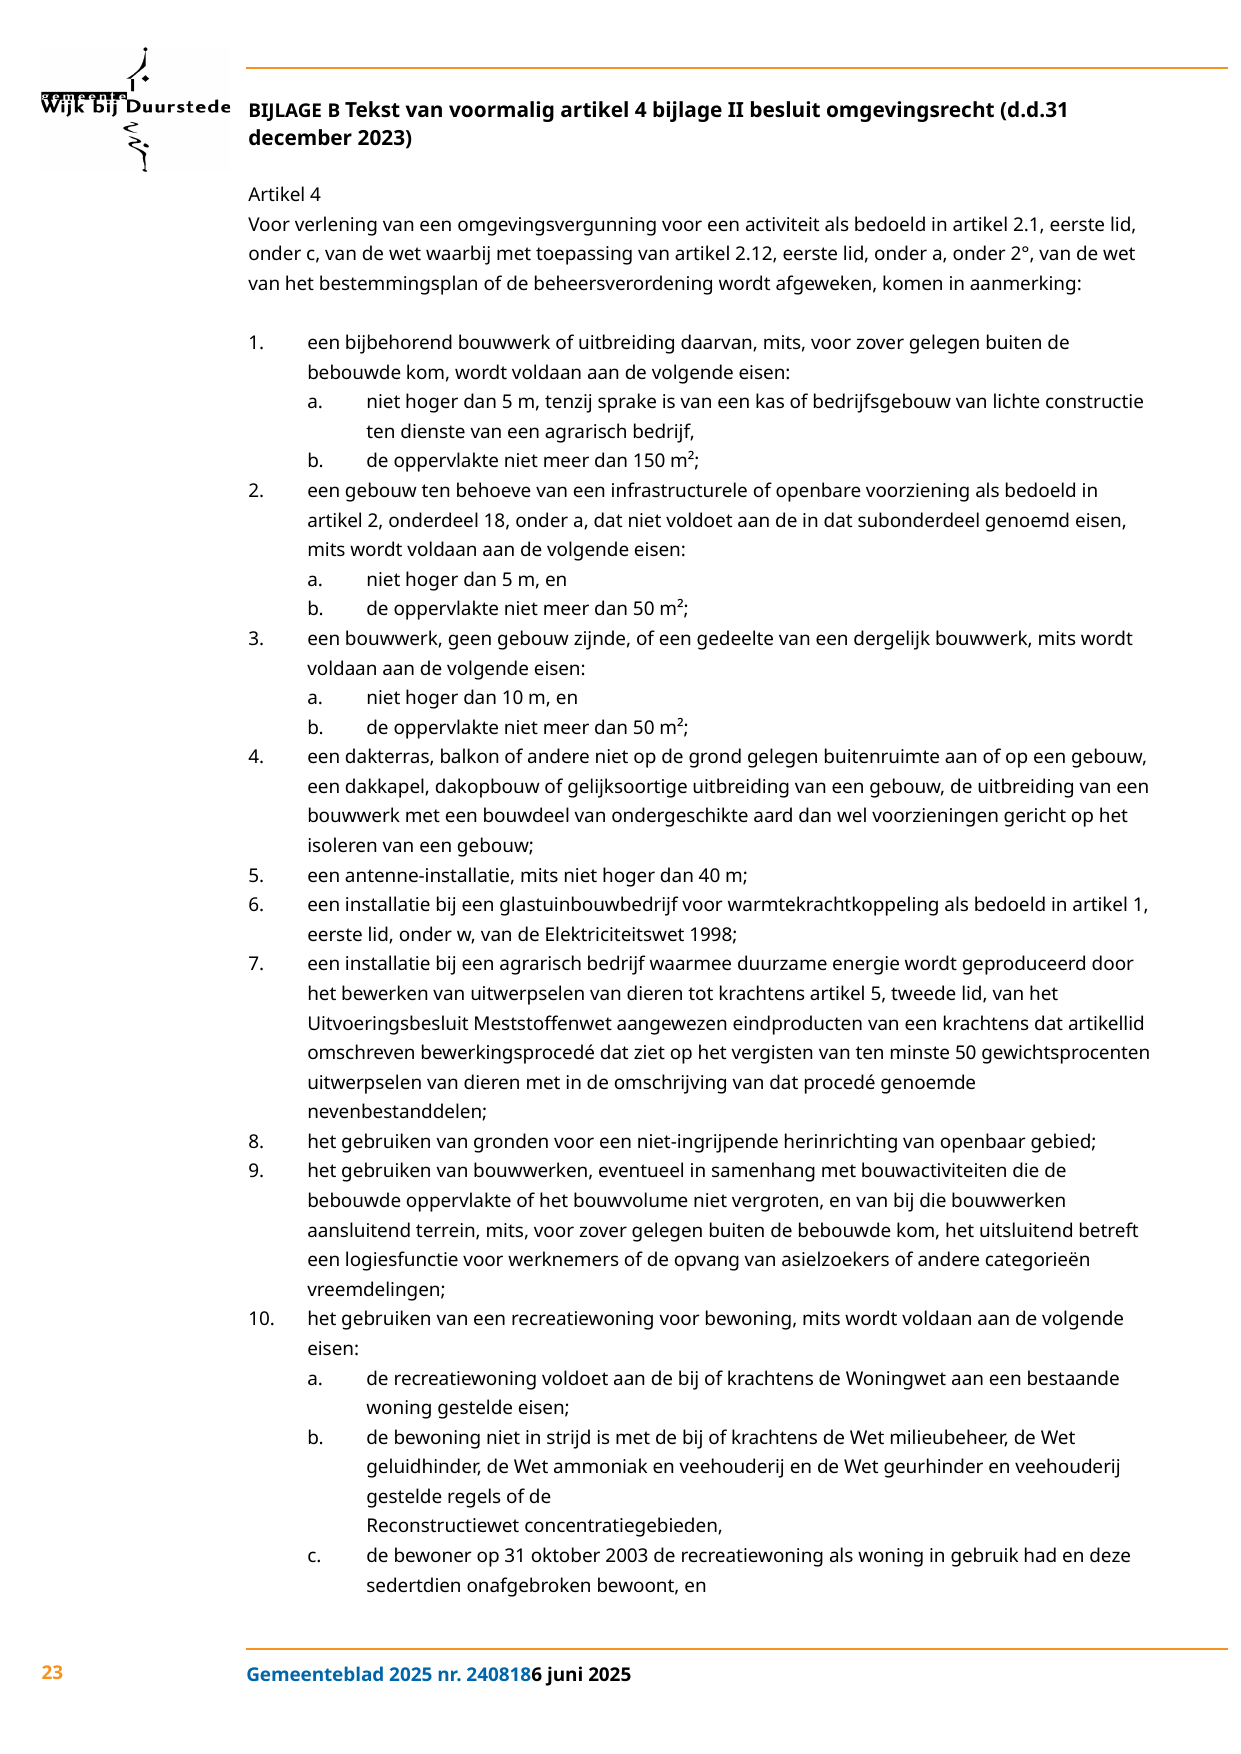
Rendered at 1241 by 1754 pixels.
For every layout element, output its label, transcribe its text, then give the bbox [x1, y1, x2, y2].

list de bewoning niet in strijd is met de bij of krachtens de Wet milieubeheer, de Wet geluidhinder, de Wet ammoniak en veehouderij en de Wet geurhinder en veehouderij gestelde regels of de [307, 1424, 1152, 1509]
list de oppervlakte niet meer dan 50 m²; [307, 596, 1152, 621]
list niet hoger dan 10 m, en [307, 684, 1152, 710]
list de bewoner op 31 oktober 2003 de recreatiewoning als woning in gebruik had en deze sedertdien onafgebroken bewoont, en [307, 1542, 1152, 1597]
list niet hoger dan 5 m, en [307, 566, 1152, 592]
text BIJLAGE B Tekst van voormalig artikel 4 bijlage II besluit omgevingsrecht (d.d.31 december 2023) [248, 95, 1152, 152]
list niet hoger dan 5 m, tenzij sprake is van een kas of bedrijfsgebouw van lichte constructie ten dienste van een agrarisch bedrijf, [307, 388, 1152, 444]
list een gebouw ten behoeve van een infrastructurele of openbare voorziening als bedoeld in artikel 2, onderdeel 18, onder a, dat niet voldoet aan de in dat subonderdeel genoemd eisen, mits wordt voldaan aan de volgende eisen: [248, 477, 1152, 562]
list een antenne-installatie, mits niet hoger dan 40 m; [248, 862, 1152, 887]
list het gebruiken van een recreatiewoning voor bewoning, mits wordt voldaan aan de volgende eisen: [248, 1306, 1152, 1361]
list een dakterras, balkon of andere niet op de grond gelegen buitenruimte aan of op een gebouw, een dakkapel, dakopbouw of gelijksoortige uitbreiding van een gebouw, de uitbreiding van een bouwwerk met een bouwdeel van ondergeschikte aard dan wel voorzieningen gericht op het isoleren van een gebouw; [248, 743, 1152, 858]
list een installatie bij een glastuinbouwbedrijf voor warmtekrachtkoppeling als bedoeld in artikel 1, eerste lid, onder w, van de Elektriciteitswet 1998; [248, 891, 1152, 947]
list een bouwwerk, geen gebouw zijnde, of een gedeelte van een dergelijk bouwwerk, mits wordt voldaan aan de volgende eisen: [248, 625, 1152, 680]
text Voor verlening van een omgevingsvergunning voor een activiteit als bedoeld in artikel 2.1, eerste lid, onder c, van de wet waarbij met toepassing van artikel 2.12, eerste lid, onder a, onder 2°, van de wet van het bestemmingsplan of de beheersverordening wordt afgeweken, komen in aanmerking: [248, 211, 1152, 296]
list een installatie bij een agrarisch bedrijf waarmee duurzame energie wordt geproduceerd door het bewerken van uitwerpselen van dieren tot krachtens artikel 5, tweede lid, van het Uitvoeringsbesluit Meststoffenwet aangewezen eindproducten van een krachtens dat artikellid omschreven bewerkingsprocedé dat ziet op het vergisten van ten minste 50 gewichtsprocenten uitwerpselen van dieren met in de omschrijving van dat procedé genoemde nevenbestanddelen; [248, 951, 1152, 1124]
list de recreatiewoning voldoet aan de bij of krachtens de Woningwet aan een bestaande woning gestelde eisen; [307, 1365, 1152, 1420]
list het gebruiken van bouwwerken, eventueel in samenhang met bouwactiviteiten die de bebouwde oppervlakte of het bouwvolume niet vergroten, en van bij die bouwwerken aansluitend terrein, mits, voor zover gelegen buiten de bebouwde kom, het uitsluitend betreft een logiesfunctie voor werknemers of de opvang van asielzoekers of andere categorieën vreemdelingen; [248, 1158, 1152, 1302]
picture [41, 47, 231, 172]
list een bijbehorend bouwwerk of uitbreiding daarvan, mits, voor zover gelegen buiten de bebouwde kom, wordt voldaan aan de volgende eisen: [248, 329, 1152, 384]
text Artikel 4 [248, 181, 1152, 207]
list de oppervlakte niet meer dan 50 m²; [307, 714, 1152, 739]
list Reconstructiewet concentratiegebieden, [307, 1513, 1152, 1538]
list het gebruiken van gronden voor een niet-ingrijpende herinrichting van openbaar gebied; [248, 1128, 1152, 1154]
list de oppervlakte niet meer dan 150 m²; [307, 448, 1152, 473]
